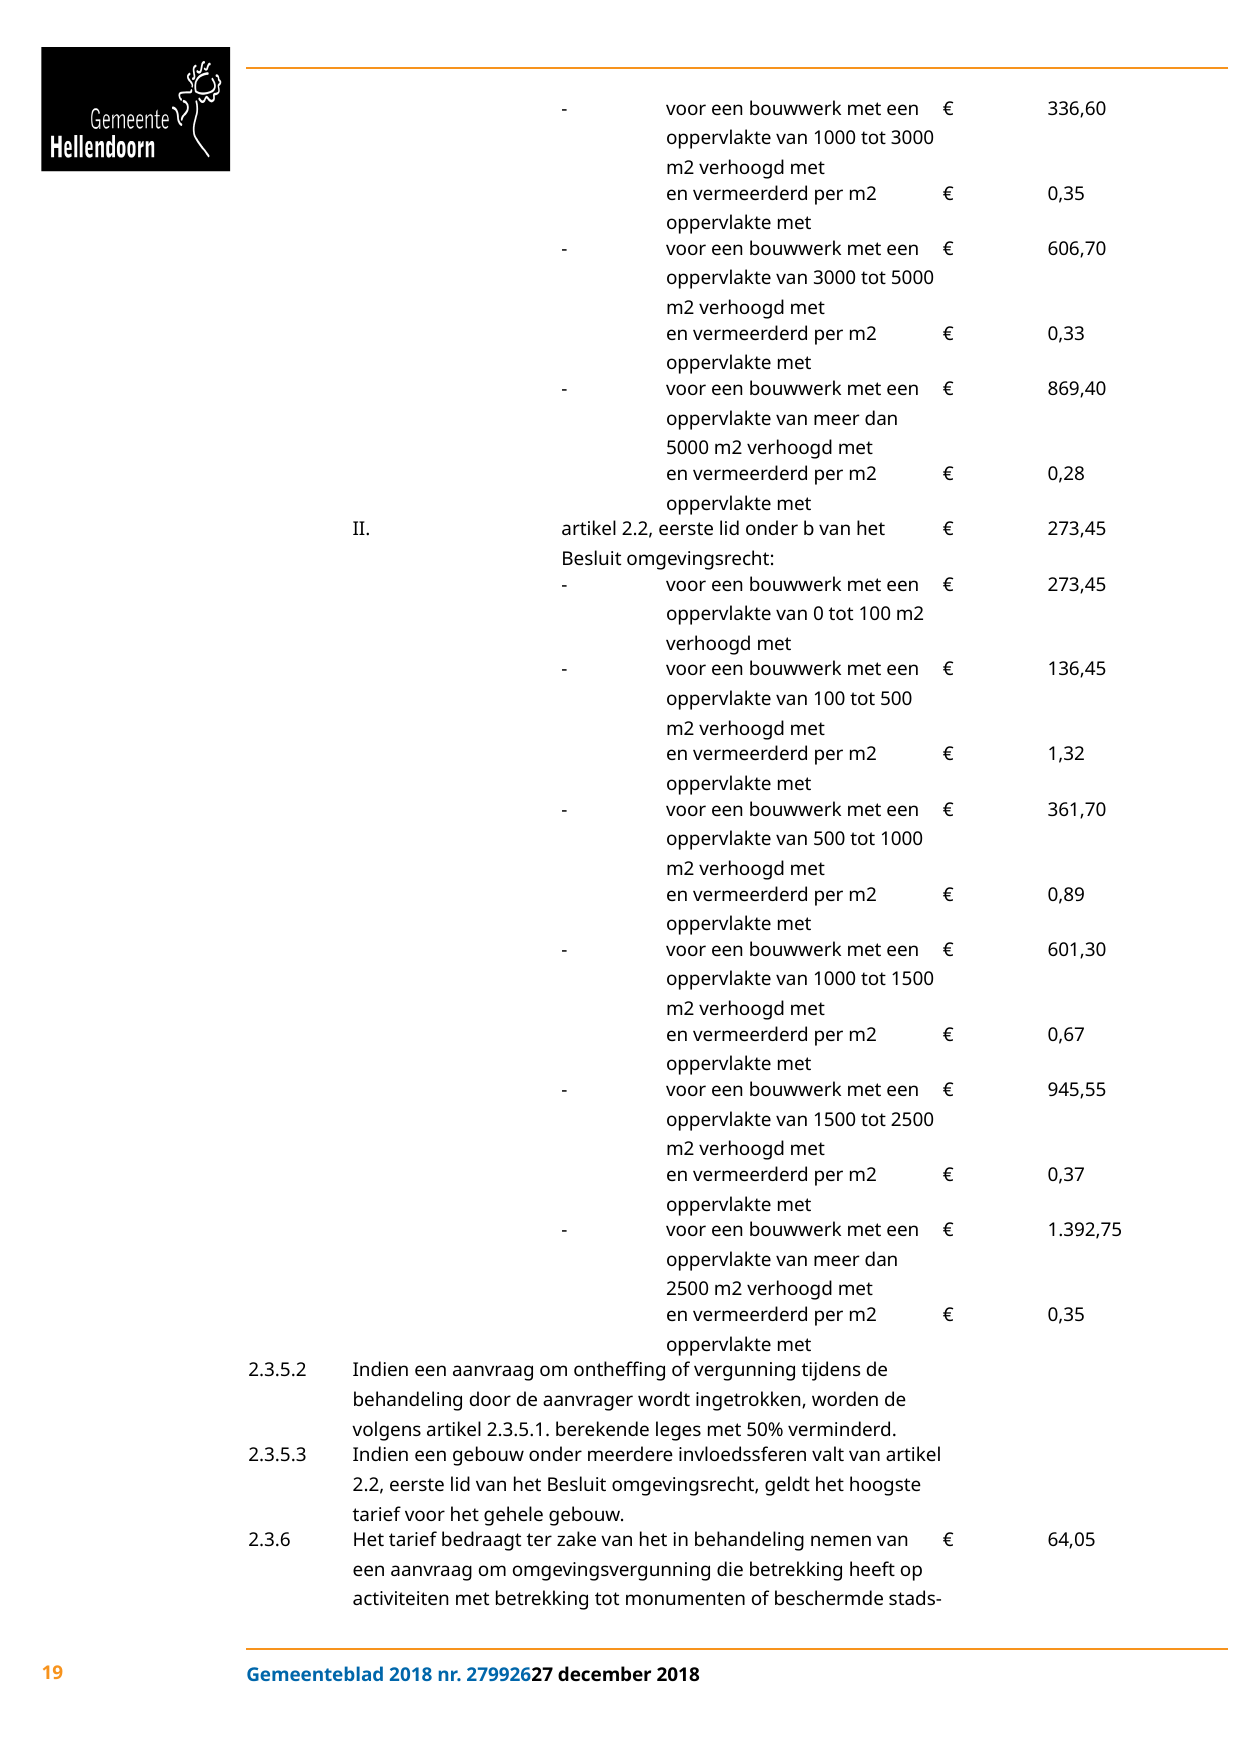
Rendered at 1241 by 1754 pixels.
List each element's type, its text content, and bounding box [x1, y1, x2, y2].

table_cell [248, 375, 352, 460]
table_cell voor een bouwwerk met een oppervlakte van meer dan 2500 m2 verhoogd met [666, 1216, 943, 1301]
table_cell € [943, 1301, 1047, 1357]
table_cell [248, 1076, 352, 1161]
table_cell € [943, 1161, 1047, 1216]
table_cell 336,60 [1047, 95, 1152, 180]
table_cell 2.3.5.3 [248, 1442, 352, 1526]
table_cell [248, 95, 352, 180]
table_cell 136,45 [1047, 656, 1152, 741]
table_cell [353, 1021, 561, 1076]
table_cell [353, 796, 561, 881]
table_cell [248, 936, 352, 1021]
table_cell 0,37 [1047, 1161, 1152, 1216]
table_cell [353, 1161, 561, 1216]
table_cell Indien een aanvraag om ontheffing of vergunning tijdens de behandeling door de aanvrager wordt ingetrokken, worden de volgens artikel 2.3.5.1. berekende leges met 50% verminderd. [353, 1357, 943, 1442]
table_cell [561, 741, 666, 796]
table_cell € [943, 180, 1047, 235]
table_cell en vermeerderd per m2 oppervlakte met [666, 180, 943, 235]
table_cell - [561, 656, 666, 741]
table_cell [248, 1161, 352, 1216]
table_cell 2.3.5.2 [248, 1357, 352, 1442]
table_cell € [943, 515, 1047, 571]
table_cell [248, 320, 352, 375]
table_cell voor een bouwwerk met een oppervlakte van meer dan 5000 m2 verhoogd met [666, 375, 943, 460]
table_cell [561, 320, 666, 375]
table_cell 1,32 [1047, 741, 1152, 796]
table_cell [561, 1021, 666, 1076]
table_cell en vermeerderd per m2 oppervlakte met [666, 320, 943, 375]
table_cell 1.392,75 [1047, 1216, 1152, 1301]
table_cell 0,89 [1047, 881, 1152, 936]
table_cell [353, 235, 561, 320]
table_cell [248, 1021, 352, 1076]
table_cell [353, 180, 561, 235]
picture [41, 47, 231, 172]
table_cell [248, 1301, 352, 1357]
table_cell [353, 320, 561, 375]
table_cell 0,28 [1047, 460, 1152, 515]
table_cell [248, 515, 352, 571]
table_cell voor een bouwwerk met een oppervlakte van 0 tot 100 m2 verhoogd met [666, 571, 943, 656]
table_cell € [943, 796, 1047, 881]
table_cell voor een bouwwerk met een oppervlakte van 100 tot 500 m2 verhoogd met [666, 656, 943, 741]
table_cell [1047, 1357, 1152, 1442]
table_cell [353, 656, 561, 741]
table_cell € [943, 95, 1047, 180]
table_cell € [943, 235, 1047, 320]
table_cell [248, 741, 352, 796]
table_cell 64,05 [1047, 1526, 1152, 1611]
table_cell [248, 235, 352, 320]
table_cell - [561, 95, 666, 180]
table_cell € [943, 375, 1047, 460]
table_cell [561, 460, 666, 515]
table_cell € [943, 1216, 1047, 1301]
table_cell [353, 460, 561, 515]
table_cell [248, 180, 352, 235]
table_cell en vermeerderd per m2 oppervlakte met [666, 1021, 943, 1076]
table_cell [248, 571, 352, 656]
table_cell [248, 460, 352, 515]
table_cell € [943, 656, 1047, 741]
table_cell € [943, 936, 1047, 1021]
table_cell [353, 936, 561, 1021]
table_cell - [561, 796, 666, 881]
table_cell [353, 741, 561, 796]
table_cell artikel 2.2, eerste lid onder b van het Besluit omgevingsrecht: [561, 515, 943, 571]
table_cell [943, 1442, 1047, 1526]
table_cell [561, 1301, 666, 1357]
table_cell [561, 881, 666, 936]
table_cell en vermeerderd per m2 oppervlakte met [666, 741, 943, 796]
table_cell 601,30 [1047, 936, 1152, 1021]
table_cell € [943, 320, 1047, 375]
table_cell voor een bouwwerk met een oppervlakte van 3000 tot 5000 m2 verhoogd met [666, 235, 943, 320]
table_cell [353, 375, 561, 460]
table_cell [248, 656, 352, 741]
table_cell - [561, 235, 666, 320]
table_cell - [561, 936, 666, 1021]
table_cell € [943, 460, 1047, 515]
table_cell II. [353, 515, 561, 571]
table_cell 0,67 [1047, 1021, 1152, 1076]
table_cell 945,55 [1047, 1076, 1152, 1161]
table_cell - [561, 375, 666, 460]
table_cell - [561, 1216, 666, 1301]
table_cell - [561, 1076, 666, 1161]
table_cell [353, 1216, 561, 1301]
table_cell voor een bouwwerk met een oppervlakte van 1500 tot 2500 m2 verhoogd met [666, 1076, 943, 1161]
table_cell [353, 1076, 561, 1161]
table_cell Het tarief bedraagt ter zake van het in behandeling nemen van een aanvraag om omgevingsvergunning die betrekking heeft op activiteiten met betrekking tot monumenten of beschermde stads- [353, 1526, 943, 1611]
table_cell [561, 1161, 666, 1216]
table_cell [353, 571, 561, 656]
table_cell - [561, 571, 666, 656]
table_cell € [943, 881, 1047, 936]
table_cell € [943, 1076, 1047, 1161]
table_cell voor een bouwwerk met een oppervlakte van 500 tot 1000 m2 verhoogd met [666, 796, 943, 881]
table_cell voor een bouwwerk met een oppervlakte van 1000 tot 3000 m2 verhoogd met [666, 95, 943, 180]
table_cell 273,45 [1047, 515, 1152, 571]
table_cell [943, 1357, 1047, 1442]
table_cell en vermeerderd per m2 oppervlakte met [666, 881, 943, 936]
table_cell 0,35 [1047, 1301, 1152, 1357]
table_cell [353, 95, 561, 180]
table_cell € [943, 571, 1047, 656]
table_cell [561, 180, 666, 235]
table_cell 606,70 [1047, 235, 1152, 320]
table_cell [248, 796, 352, 881]
table_cell € [943, 741, 1047, 796]
table_cell [248, 881, 352, 936]
table_cell [353, 881, 561, 936]
table_cell en vermeerderd per m2 oppervlakte met [666, 1161, 943, 1216]
table_cell en vermeerderd per m2 oppervlakte met [666, 1301, 943, 1357]
table_cell [1047, 1442, 1152, 1526]
table_cell [353, 1301, 561, 1357]
table_cell en vermeerderd per m2 oppervlakte met [666, 460, 943, 515]
table_cell Indien een gebouw onder meerdere invloedssferen valt van artikel 2.2, eerste lid van het Besluit omgevingsrecht, geldt het hoogste tarief voor het gehele gebouw. [353, 1442, 943, 1526]
table_cell 0,35 [1047, 180, 1152, 235]
table_cell 2.3.6 [248, 1526, 352, 1611]
table_cell 273,45 [1047, 571, 1152, 656]
table_cell 361,70 [1047, 796, 1152, 881]
table_cell € [943, 1021, 1047, 1076]
table_cell 0,33 [1047, 320, 1152, 375]
table_cell [248, 1216, 352, 1301]
table_cell € [943, 1526, 1047, 1611]
table_cell 869,40 [1047, 375, 1152, 460]
table_cell voor een bouwwerk met een oppervlakte van 1000 tot 1500 m2 verhoogd met [666, 936, 943, 1021]
